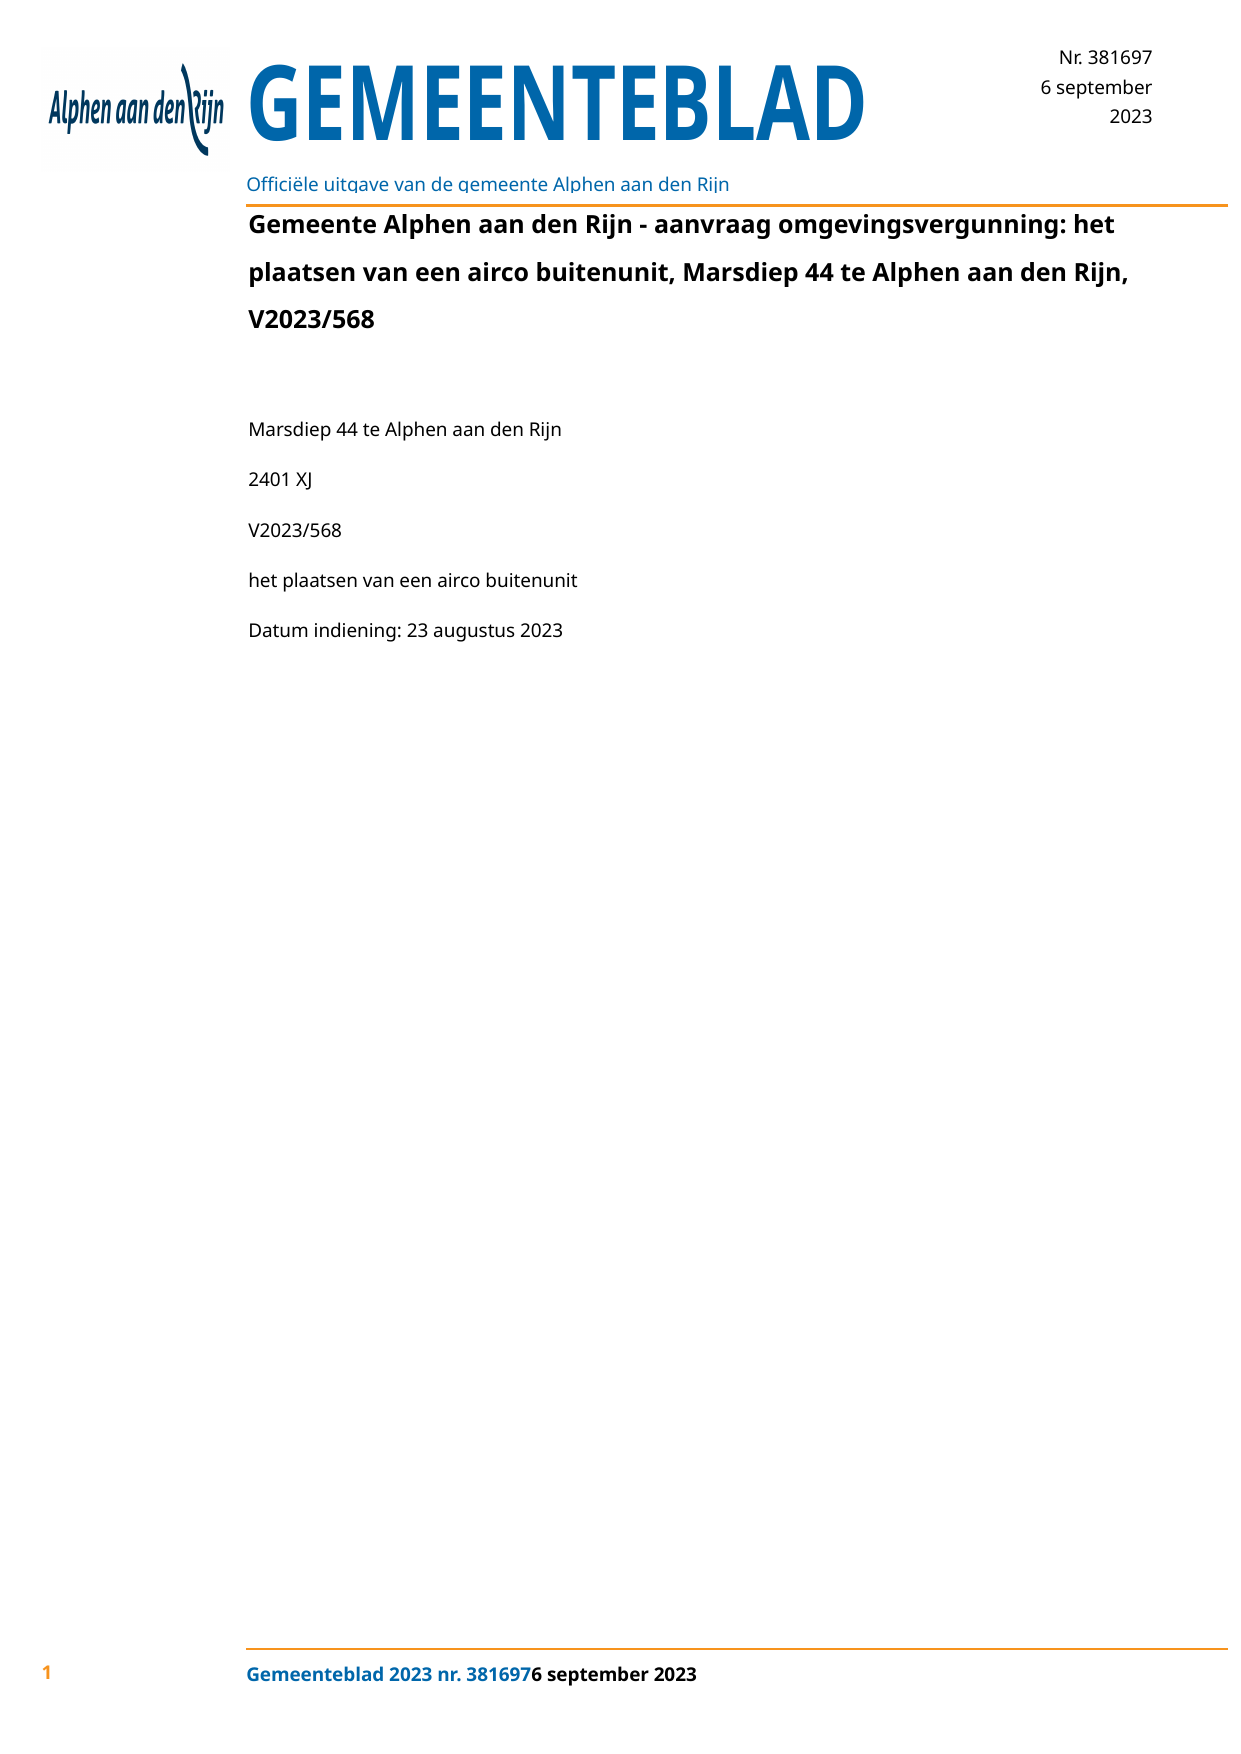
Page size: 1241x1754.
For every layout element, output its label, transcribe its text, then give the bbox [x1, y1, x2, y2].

picture [41, 47, 231, 172]
text Marsdiep 44 te Alphen aan den Rijn [248, 416, 1152, 442]
text V2023/568 [248, 517, 1152, 542]
text Datum indiening: 23 augustus 2023 [248, 618, 1152, 643]
text Gemeente Alphen aan den Rijn - aanvraag omgevingsvergunning: het plaatsen van een airco buitenunit, Marsdiep 44 te Alphen aan den Rijn, V2023/568 [248, 207, 1152, 336]
text 2401 XJ [248, 466, 1152, 492]
text het plaatsen van een airco buitenunit [248, 567, 1152, 593]
